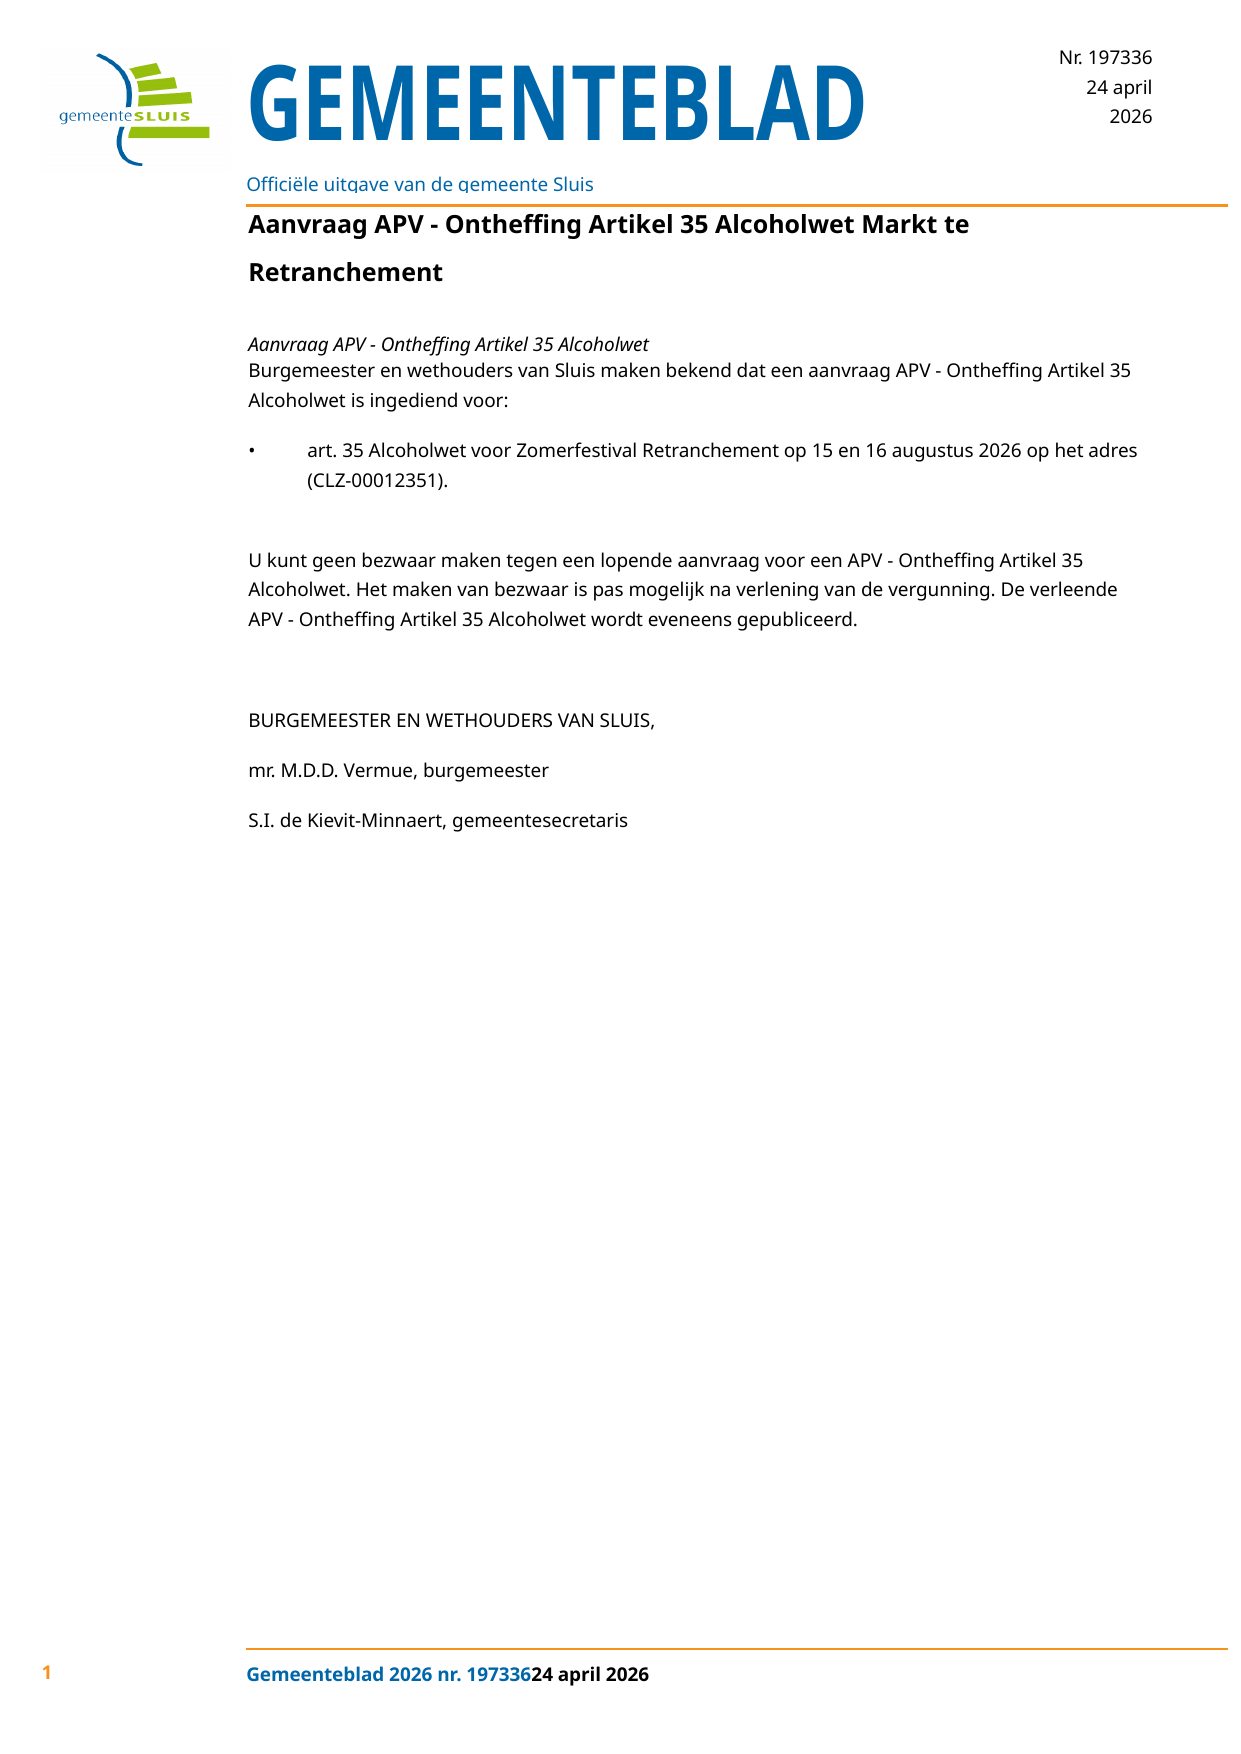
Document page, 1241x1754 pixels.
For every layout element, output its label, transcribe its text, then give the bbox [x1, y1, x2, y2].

text U kunt geen bezwaar maken tegen een lopende aanvraag voor een APV - Ontheffing Artikel 35 Alcoholwet. Het maken van bezwaar is pas mogelijk na verlening van de vergunning. De verleende APV - Ontheffing Artikel 35 Alcoholwet wordt eveneens gepubliceerd. [248, 547, 1152, 632]
text mr. M.D.D. Vermue, burgemeester [248, 757, 1152, 783]
text Aanvraag APV - Ontheffing Artikel 35 Alcoholwet Markt te Retranchement [248, 207, 1152, 288]
list art. 35 Alcoholwet voor Zomerfestival Retranchement op 15 en 16 augustus 2026 op het adres (CLZ-00012351). [248, 437, 1152, 492]
text Aanvraag APV - Ontheffing Artikel 35 Alcoholwet [248, 331, 1152, 357]
picture [41, 47, 231, 172]
text Burgemeester en wethouders van Sluis maken bekend dat een aanvraag APV - Ontheffing Artikel 35 Alcoholwet is ingediend voor: [248, 357, 1152, 412]
text S.I. de Kievit-Minnaert, gemeentesecretaris [248, 808, 1152, 833]
text BURGEMEESTER EN WETHOUDERS VAN SLUIS, [248, 707, 1152, 732]
